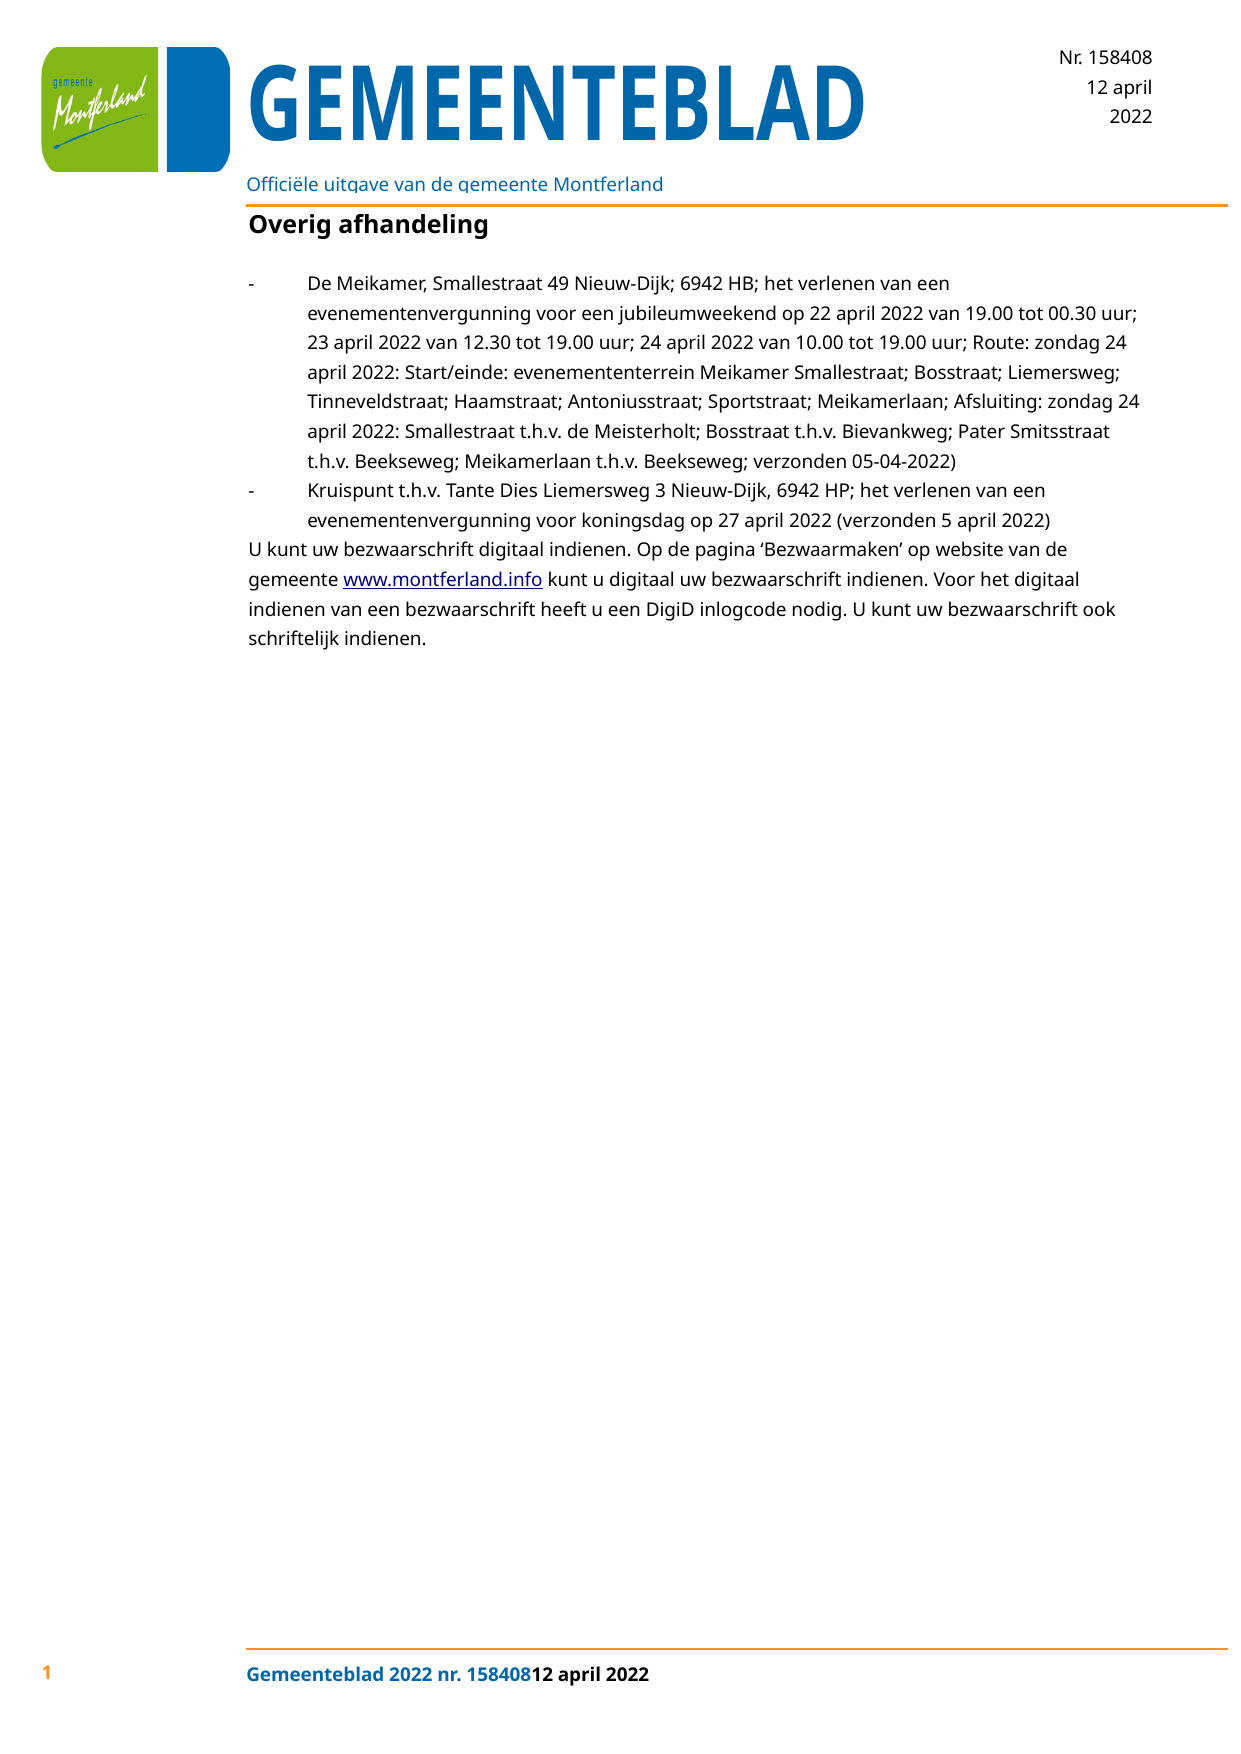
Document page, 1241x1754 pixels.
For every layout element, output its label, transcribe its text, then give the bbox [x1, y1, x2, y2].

text U kunt uw bezwaarschrift digitaal indienen. Op de pagina ‘Bezwaarmaken’ op website van de gemeente www.montferland.info kunt u digitaal uw bezwaarschrift indienen. Voor het digitaal indienen van een bezwaarschrift heeft u een DigiD inlogcode nodig. U kunt uw bezwaarschrift ook schriftelijk indienen. [248, 537, 1152, 651]
text Overig afhandeling [248, 207, 1152, 241]
picture [41, 47, 231, 172]
list De Meikamer, Smallestraat 49 Nieuw-Dijk; 6942 HB; het verlenen van een evenementenvergunning voor een jubileumweekend op 22 april 2022 van 19.00 tot 00.30 uur; 23 april 2022 van 12.30 tot 19.00 uur; 24 april 2022 van 10.00 tot 19.00 uur; Route: zondag 24 april 2022: Start/einde: evenemententerrein Meikamer Smallestraat; Bosstraat; Liemersweg; Tinneveldstraat; Haamstraat; Antoniusstraat; Sportstraat; Meikamerlaan; Afsluiting: zondag 24 april 2022: Smallestraat t.h.v. de Meisterholt; Bosstraat t.h.v. Bievankweg; Pater Smitsstraat t.h.v. Beekseweg; Meikamerlaan t.h.v. Beekseweg; verzonden 05-04-2022) [248, 270, 1152, 473]
list Kruispunt t.h.v. Tante Dies Liemersweg 3 Nieuw-Dijk, 6942 HP; het verlenen van een evenementenvergunning voor koningsdag op 27 april 2022 (verzonden 5 april 2022) [248, 477, 1152, 533]
